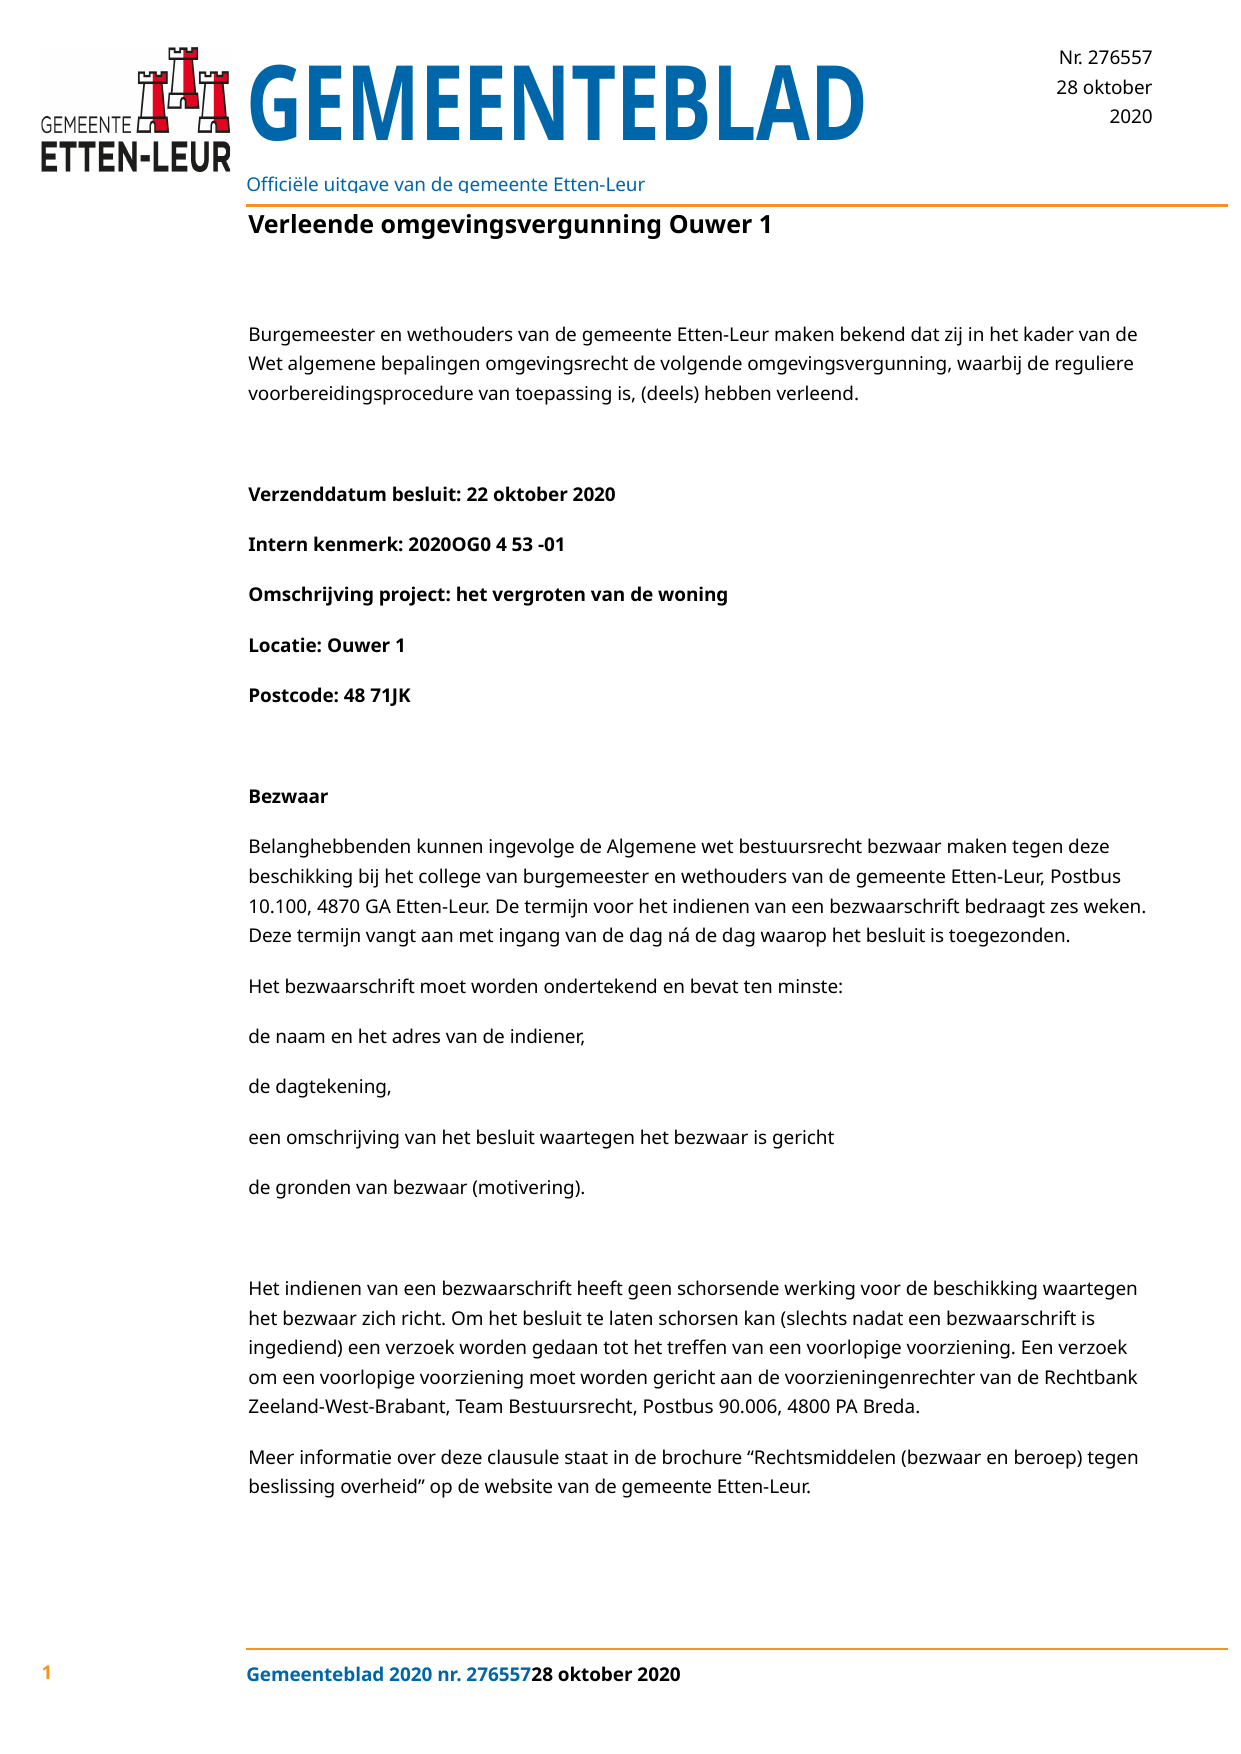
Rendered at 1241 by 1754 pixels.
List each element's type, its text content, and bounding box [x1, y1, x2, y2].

text Meer informatie over deze clausule staat in de brochure “Rechtsmiddelen (bezwaar en beroep) tegen beslissing overheid” op de website van de gemeente Etten-Leur. [248, 1444, 1152, 1499]
text Omschrijving project: het vergroten van de woning [248, 582, 1152, 607]
text de gronden van bezwaar (motivering). [248, 1174, 1152, 1200]
text Bezwaar [248, 783, 1152, 809]
text Burgemeester en wethouders van de gemeente Etten-Leur maken bekend dat zij in het kader van de Wet algemene bepalingen omgevingsrecht de volgende omgevingsvergunning, waarbij de reguliere voorbereidingsprocedure van toepassing is, (deels) hebben verleend. [248, 321, 1152, 406]
text Het indienen van een bezwaarschrift heeft geen schorsende werking voor de beschikking waartegen het bezwaar zich richt. Om het besluit te laten schorsen kan (slechts nadat een bezwaarschrift is ingediend) een verzoek worden gedaan tot het treffen van een voorlopige voorziening. Een verzoek om een voorlopige voorziening moet worden gericht aan de voorzieningenrechter van de Rechtbank Zeeland-West-Brabant, Team Bestuursrecht, Postbus 90.006, 4800 PA Breda. [248, 1275, 1152, 1419]
text Belanghebbenden kunnen ingevolge de Algemene wet bestuursrecht bezwaar maken tegen deze beschikking bij het college van burgemeester en wethouders van de gemeente Etten-Leur, Postbus 10.100, 4870 GA Etten-Leur. De termijn voor het indienen van een bezwaarschrift bedraagt zes weken. Deze termijn vangt aan met ingang van de dag ná de dag waarop het besluit is toegezonden. [248, 834, 1152, 948]
text Postcode: 48 71JK [248, 682, 1152, 708]
text de naam en het adres van de indiener, [248, 1023, 1152, 1049]
text Intern kenmerk: 2020OG0 4 53 -01 [248, 531, 1152, 557]
text Het bezwaarschrift moet worden ondertekend en bevat ten minste: [248, 973, 1152, 998]
text Verzenddatum besluit: 22 oktober 2020 [248, 481, 1152, 506]
text een omschrijving van het besluit waartegen het bezwaar is gericht [248, 1124, 1152, 1150]
text Verleende omgevingsvergunning Ouwer 1 [248, 207, 1152, 241]
text de dagtekening, [248, 1074, 1152, 1099]
text Locatie: Ouwer 1 [248, 632, 1152, 658]
picture [41, 47, 231, 172]
